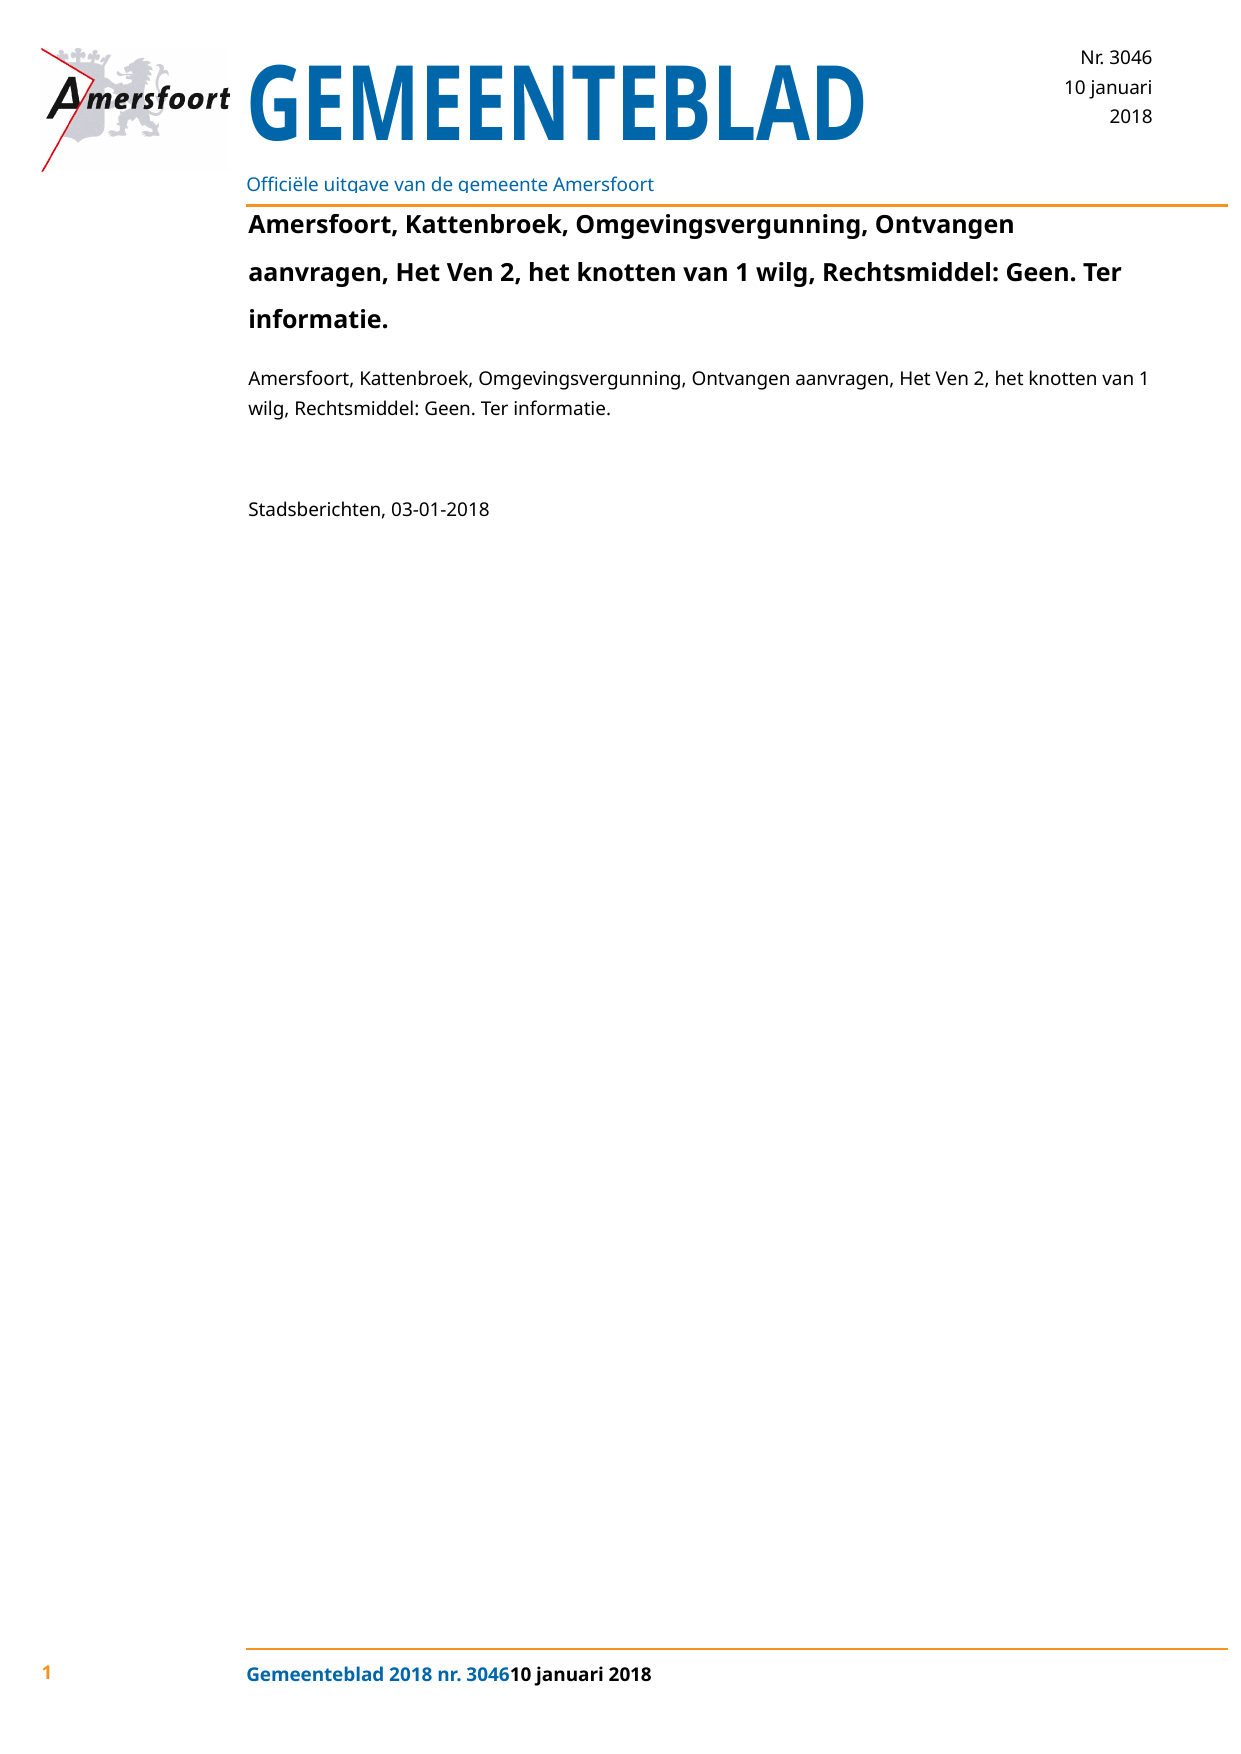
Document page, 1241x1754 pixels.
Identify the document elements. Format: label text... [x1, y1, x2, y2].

picture [41, 47, 231, 172]
text Stadsberichten, 03-01-2018 [248, 496, 1152, 522]
text Amersfoort, Kattenbroek, Omgevingsvergunning, Ontvangen aanvragen, Het Ven 2, het knotten van 1 wilg, Rechtsmiddel: Geen. Ter informatie. [248, 207, 1152, 336]
text Amersfoort, Kattenbroek, Omgevingsvergunning, Ontvangen aanvragen, Het Ven 2, het knotten van 1 wilg, Rechtsmiddel: Geen. Ter informatie. [248, 366, 1152, 421]
